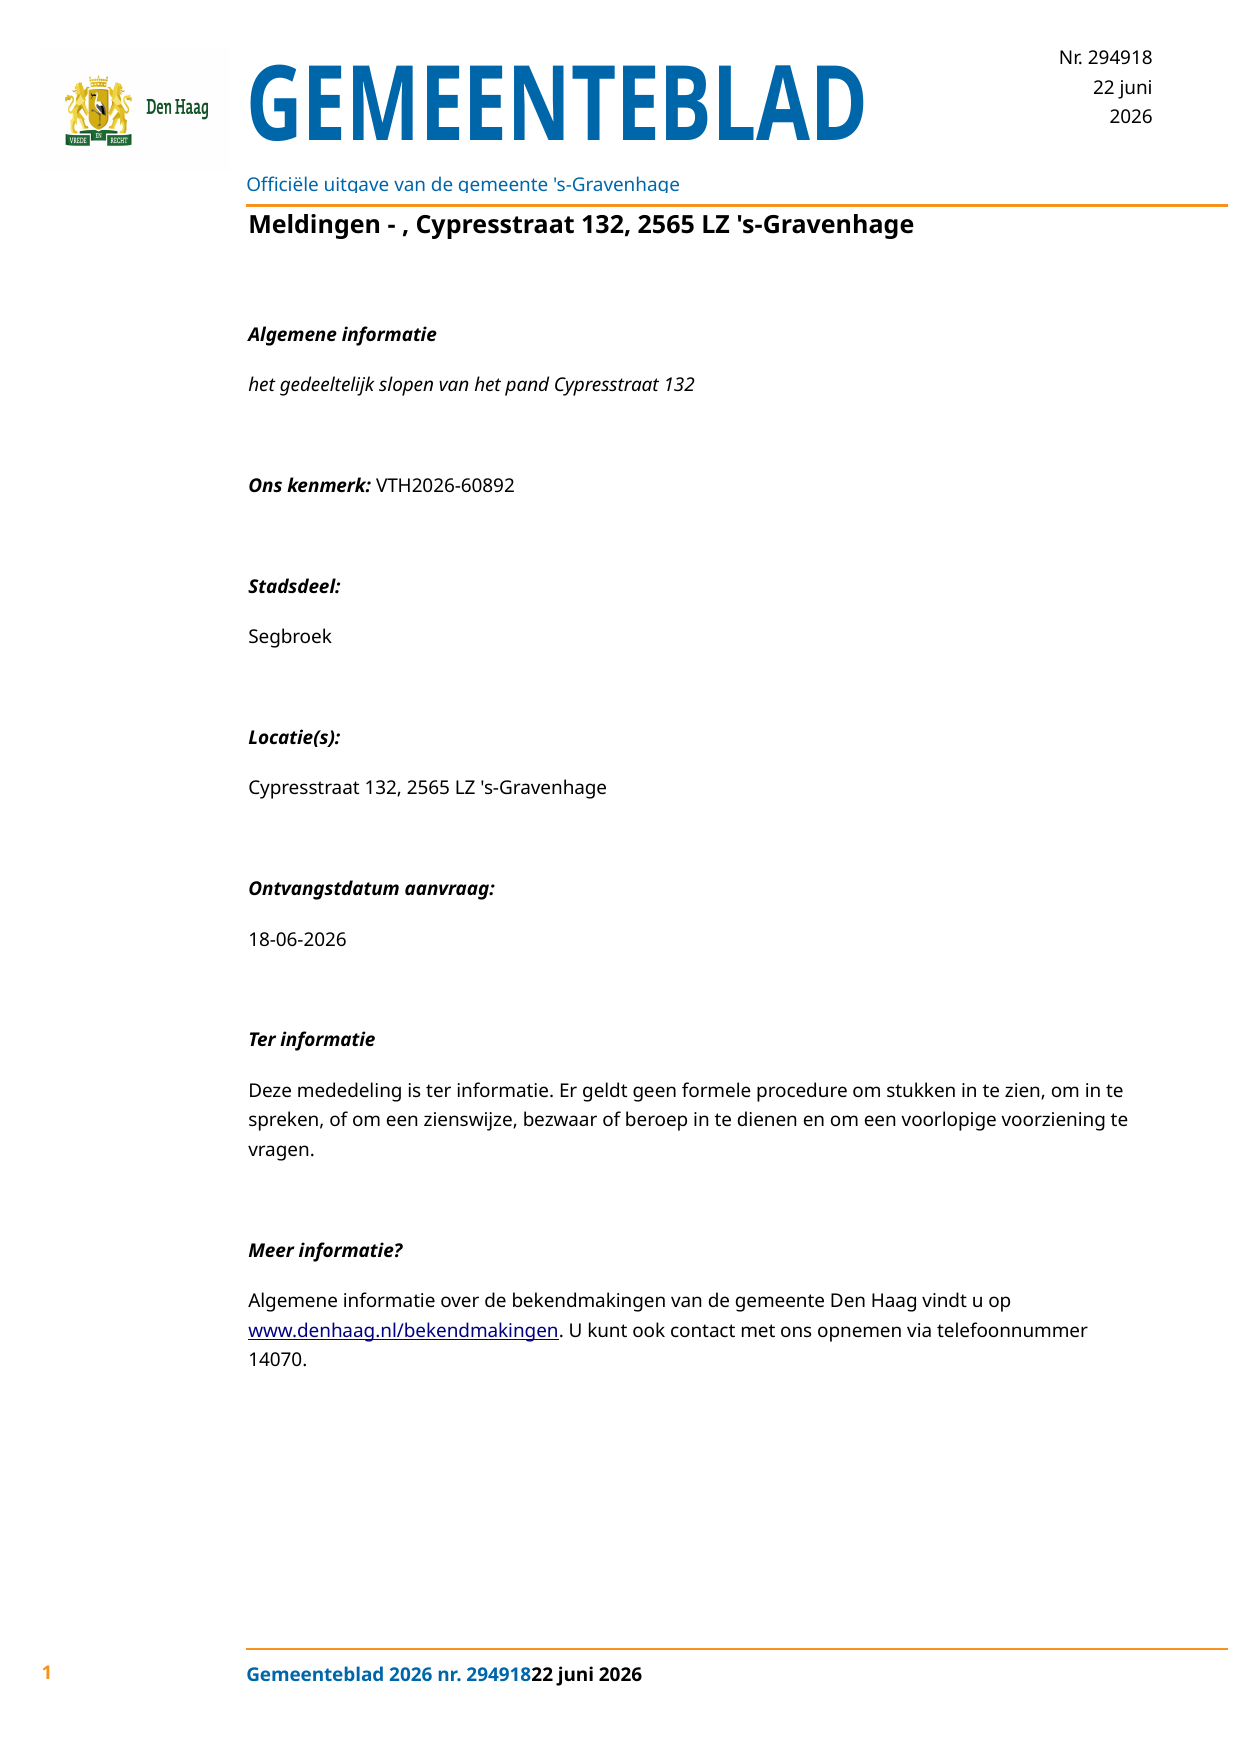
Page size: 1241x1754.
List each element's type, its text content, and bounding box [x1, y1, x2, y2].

text Ontvangstdatum aanvraag: [248, 875, 1152, 901]
text Segbroek [248, 623, 1152, 649]
text Algemene informatie over de bekendmakingen van de gemeente Den Haag vindt u op www.denhaag.nl/bekendmakingen. U kunt ook contact met ons opnemen via telefoonnummer 14070. [248, 1287, 1152, 1372]
text Deze mededeling is ter informatie. Er geldt geen formele procedure om stukken in te zien, om in te spreken, of om een zienswijze, bezwaar of beroep in te dienen en om een voorlopige voorziening te vragen. [248, 1077, 1152, 1162]
text Ter informatie [248, 1027, 1152, 1052]
text Stadsdeel: [248, 573, 1152, 598]
text Locatie(s): [248, 724, 1152, 750]
text Meer informatie? [248, 1237, 1152, 1263]
text Ons kenmerk: VTH2026-60892 [248, 472, 1152, 498]
picture [41, 47, 231, 172]
text het gedeeltelijk slopen van het pand Cypresstraat 132 [248, 371, 1152, 397]
text Algemene informatie [248, 321, 1152, 346]
text 18-06-2026 [248, 926, 1152, 951]
text Meldingen - , Cypresstraat 132, 2565 LZ 's-Gravenhage [248, 207, 1152, 241]
text Cypresstraat 132, 2565 LZ 's-Gravenhage [248, 774, 1152, 800]
